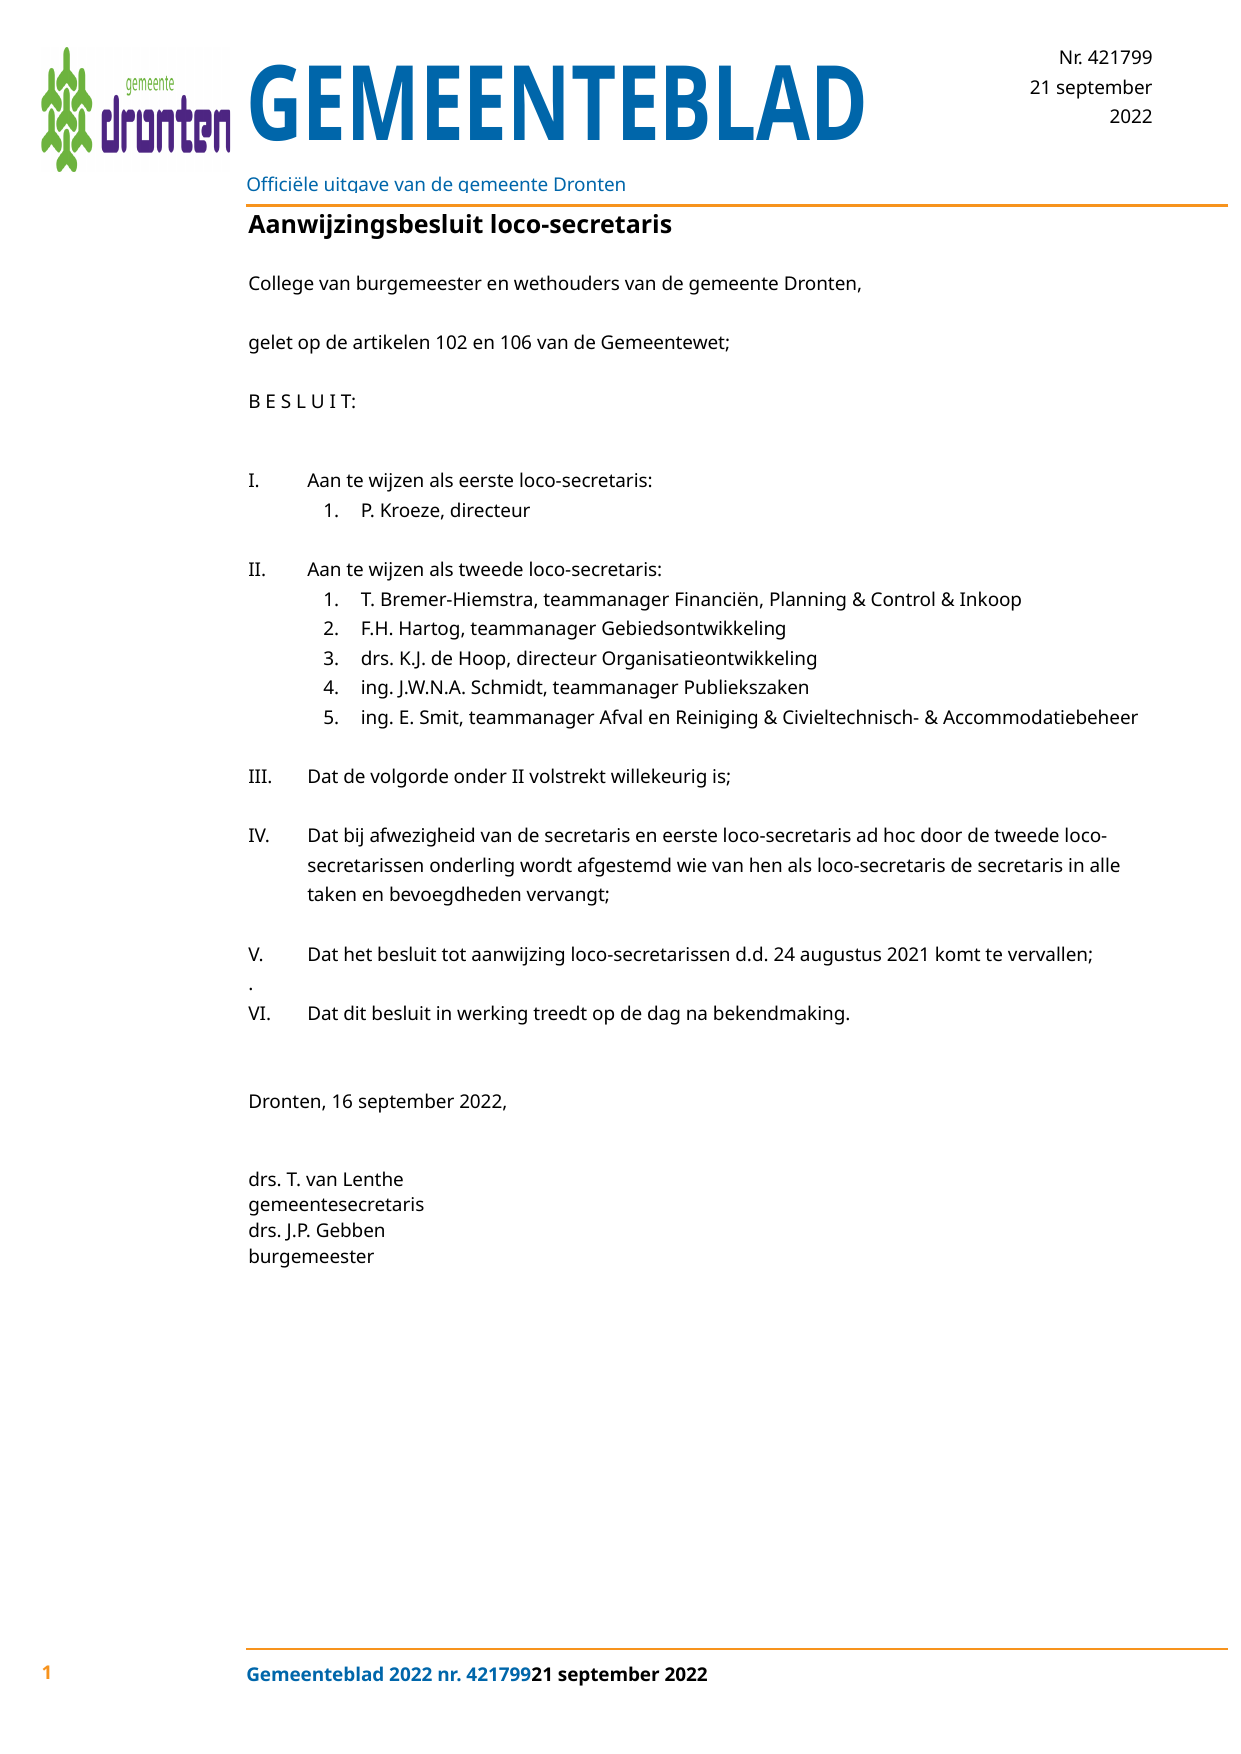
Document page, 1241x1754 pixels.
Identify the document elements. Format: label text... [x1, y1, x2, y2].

list Dat het besluit tot aanwijzing loco-secretarissen d.d. 24 augustus 2021 komt te vervallen; [248, 941, 1152, 967]
text B E S L U I T: [248, 389, 1152, 414]
text drs. T. van Lenthe [248, 1166, 1152, 1192]
list F.H. Hartog, teammanager Gebiedsontwikkeling [323, 615, 1152, 641]
list Aan te wijzen als tweede loco-secretaris: [248, 556, 1152, 582]
list Dat dit besluit in werking treedt op de dag na bekendmaking. [248, 1000, 1152, 1026]
list P. Kroeze, directeur [323, 497, 1152, 523]
list Dat bij afwezigheid van de secretaris en eerste loco-secretaris ad hoc door de tweede loco-secretarissen onderling wordt afgestemd wie van hen als loco-secretaris de secretaris in alle taken en bevoegdheden vervangt; [248, 822, 1152, 907]
list ing. E. Smit, teammanager Afval en Reiniging & Civieltechnisch- & Accommodatiebeheer [323, 704, 1152, 730]
list Aan te wijzen als eerste loco-secretaris: [248, 467, 1152, 493]
text College van burgemeester en wethouders van de gemeente Dronten, [248, 270, 1152, 296]
list Dat de volgorde onder II volstrekt willekeurig is; [248, 763, 1152, 789]
text gemeentesecretaris [248, 1192, 1152, 1217]
text . [248, 970, 1152, 996]
list ing. J.W.N.A. Schmidt, teammanager Publiekszaken [323, 674, 1152, 700]
list T. Bremer-Hiemstra, teammanager Financiën, Planning & Control & Inkoop [323, 586, 1152, 612]
text drs. J.P. Gebben [248, 1217, 1152, 1243]
text gelet op de artikelen 102 en 106 van de Gemeentewet; [248, 329, 1152, 355]
text Aanwijzingsbesluit loco-secretaris [248, 207, 1152, 241]
text burgemeester [248, 1243, 1152, 1269]
picture [41, 47, 231, 172]
list drs. K.J. de Hoop, directeur Organisatieontwikkeling [323, 645, 1152, 671]
text Dronten, 16 september 2022, [248, 1089, 1152, 1114]
